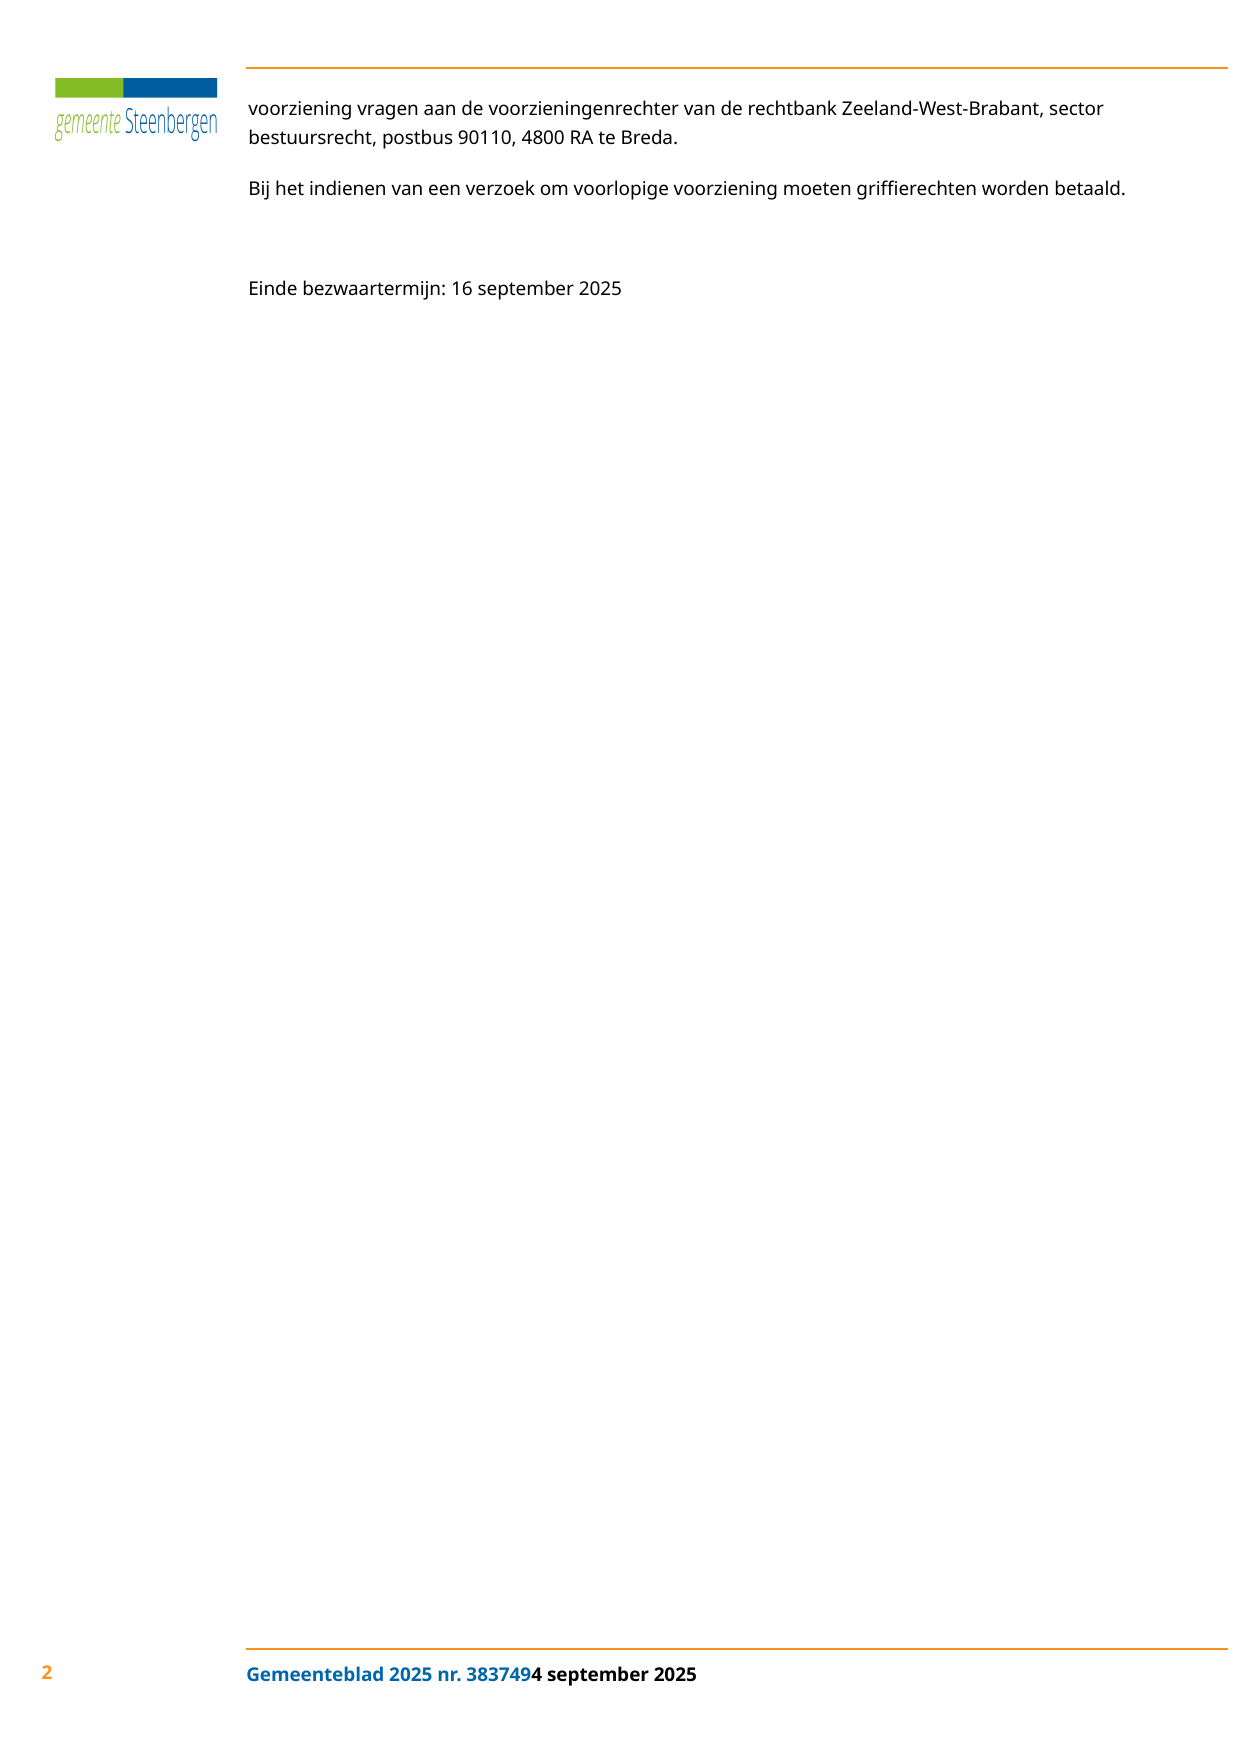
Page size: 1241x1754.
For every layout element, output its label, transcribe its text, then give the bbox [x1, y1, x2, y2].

text voorziening vragen aan de voorzieningenrechter van de rechtbank Zeeland-West-Brabant, sector bestuursrecht, postbus 90110, 4800 RA te Breda. [248, 95, 1152, 150]
picture [41, 47, 231, 172]
text Bij het indienen van een verzoek om voorlopige voorziening moeten griffierechten worden betaald. [248, 175, 1152, 201]
text Einde bezwaartermijn: 16 september 2025 [248, 276, 1152, 301]
